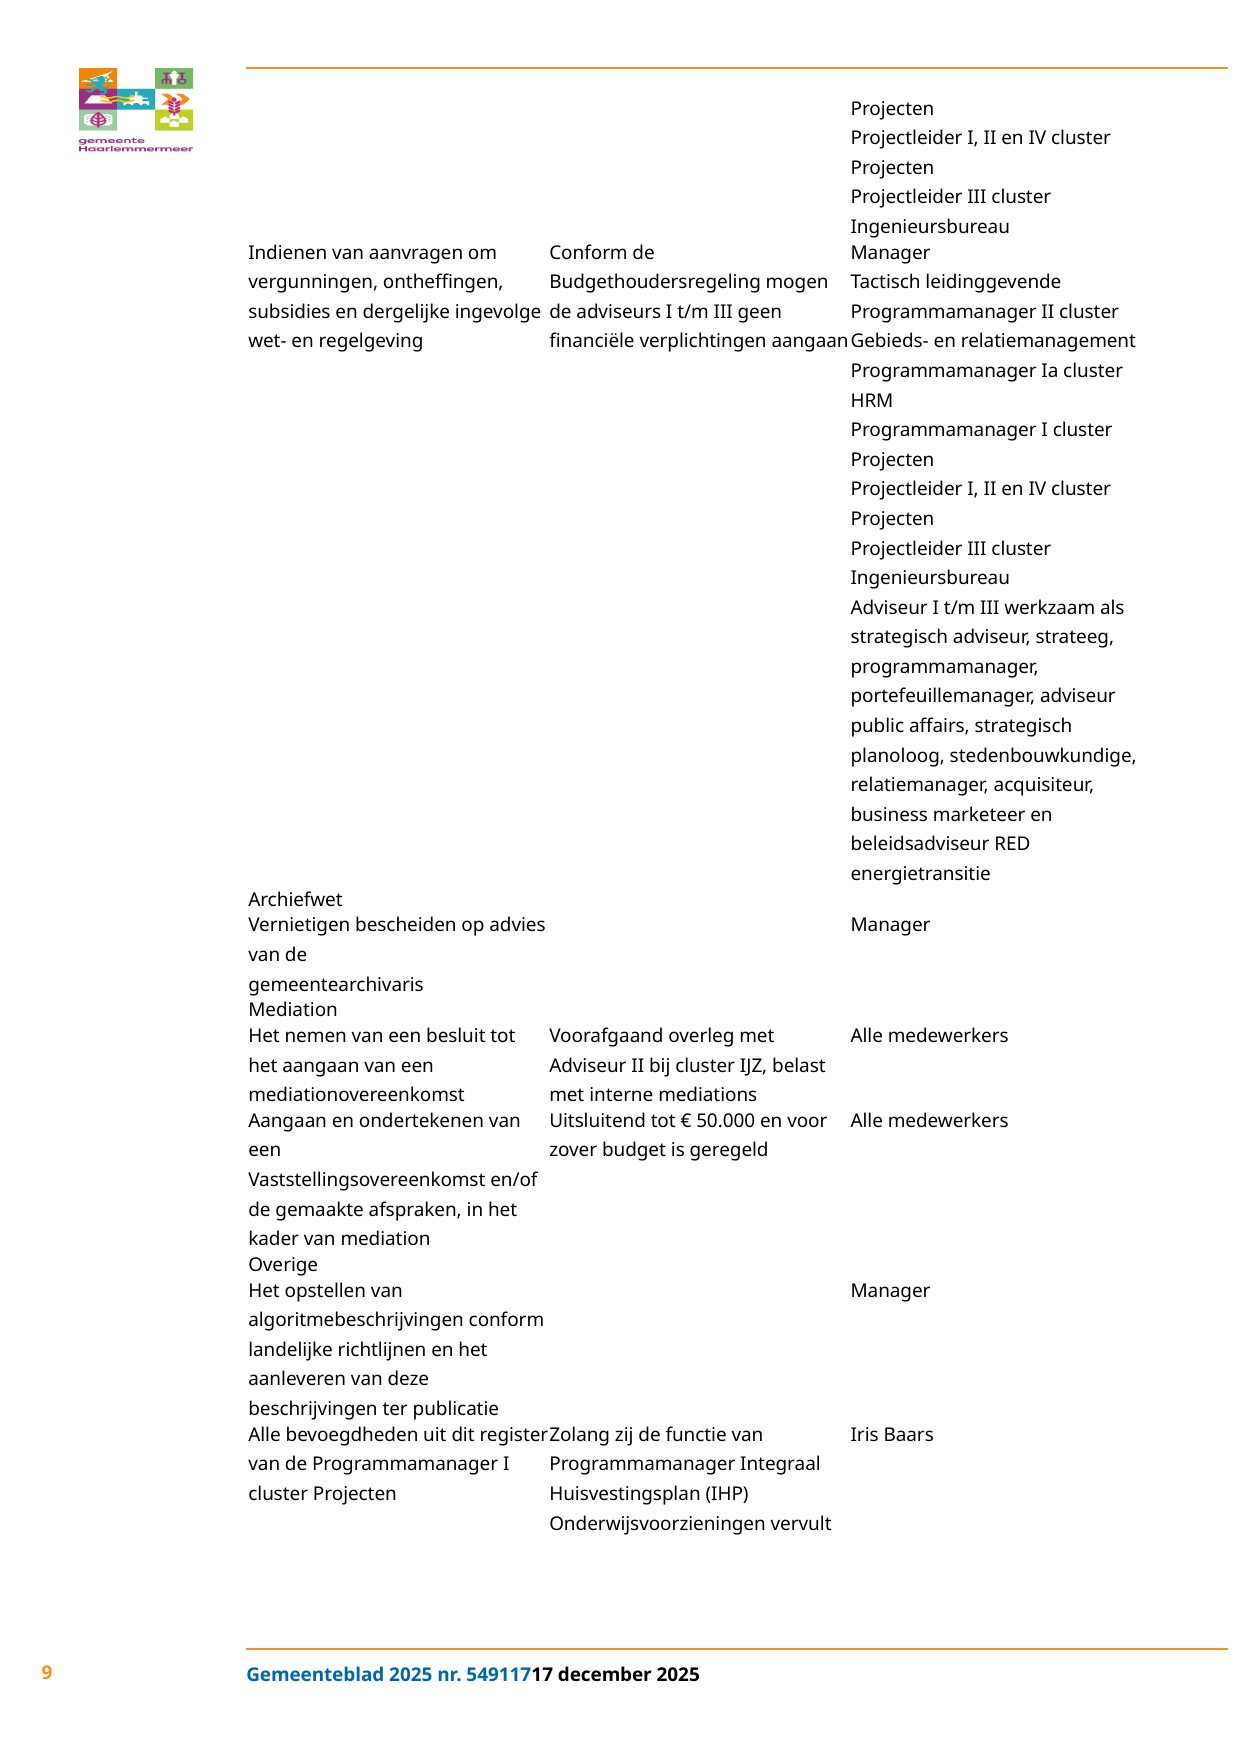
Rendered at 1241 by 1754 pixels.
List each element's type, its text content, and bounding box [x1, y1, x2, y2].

table_cell Manager [850, 912, 1152, 996]
table_cell Vernietigen bescheiden op advies van de gemeentearchivaris [248, 912, 549, 996]
table_cell [248, 95, 549, 239]
table_cell Het opstellen van algoritmebeschrijvingen conform landelijke richtlijnen en het aanleveren van deze beschrijvingen ter publicatie [248, 1277, 549, 1421]
table_cell Uitsluitend tot € 50.000 en voor zover budget is geregeld [549, 1107, 850, 1251]
table_cell Projecten Projectleider I, II en IV cluster Projecten Projectleider III cluster Ingenieursbureau [850, 95, 1152, 239]
table_cell Archiefwet [248, 886, 1152, 912]
table_cell Alle medewerkers [850, 1022, 1152, 1107]
table_cell Conform de Budgethoudersregeling mogen de adviseurs I t/m III geen financiële verplichtingen aangaan [549, 239, 850, 886]
table_cell Manager [850, 1277, 1152, 1421]
table_cell Mediation [248, 996, 1152, 1022]
table_cell [549, 95, 850, 239]
picture [41, 47, 231, 172]
table_cell Aangaan en ondertekenen van een Vaststellingsovereenkomst en/of de gemaakte afspraken, in het kader van mediation [248, 1107, 549, 1251]
table_cell Voorafgaand overleg met Adviseur II bij cluster IJZ, belast met interne mediations [549, 1022, 850, 1107]
table_cell Alle medewerkers [850, 1107, 1152, 1251]
table_cell [549, 1277, 850, 1421]
table_cell Manager Tactisch leidinggevende Programmamanager II cluster Gebieds- en relatiemanagement Programmamanager Ia cluster HRM Programmamanager I cluster Projecten Projectleider I, II en IV cluster Projecten Projectleider III cluster Ingenieursbureau Adviseur I t/m III werkzaam als strategisch adviseur, strateeg, programmamanager, portefeuillemanager, adviseur public affairs, strategisch planoloog, stedenbouwkundige, relatiemanager, acquisiteur, business marketeer en beleidsadviseur RED energietransitie [850, 239, 1152, 886]
table_cell Overige [248, 1251, 1152, 1277]
table_cell Indienen van aanvragen om vergunningen, ontheffingen, subsidies en dergelijke ingevolge wet- en regelgeving [248, 239, 549, 886]
table_cell Zolang zij de functie van Programmamanager Integraal Huisvestingsplan (IHP) Onderwijsvoorzieningen vervult [549, 1421, 850, 1535]
table_cell Het nemen van een besluit tot het aangaan van een mediationovereenkomst [248, 1022, 549, 1107]
table_cell [549, 912, 850, 996]
table_cell Alle bevoegdheden uit dit register van de Programmamanager I cluster Projecten [248, 1421, 549, 1535]
table_cell Iris Baars [850, 1421, 1152, 1535]
